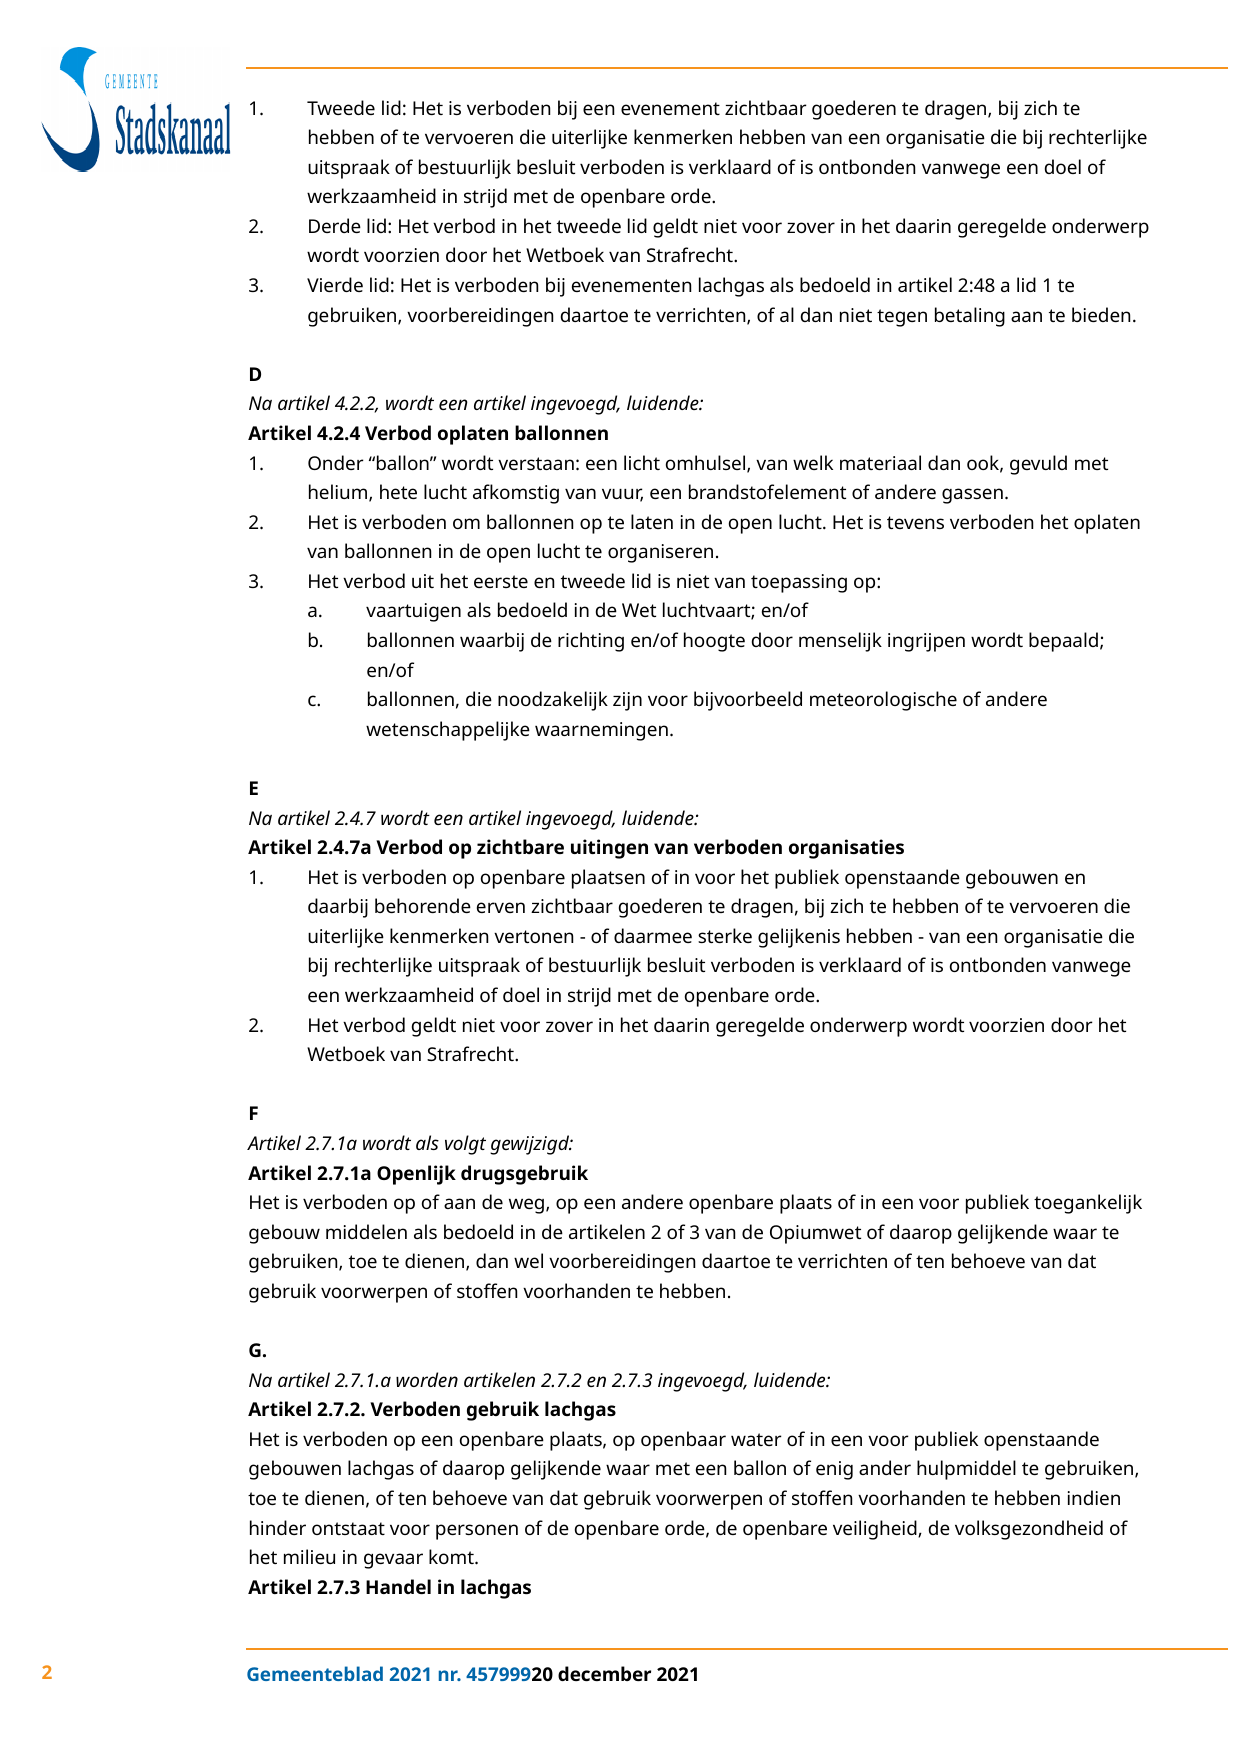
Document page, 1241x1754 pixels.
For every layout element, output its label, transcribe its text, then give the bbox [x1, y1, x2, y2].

text Artikel 4.2.4 Verbod oplaten ballonnen [248, 420, 1152, 446]
text Na artikel 4.2.2, wordt een artikel ingevoegd, luidende: [248, 391, 1152, 416]
text Het is verboden op of aan de weg, op een andere openbare plaats of in een voor publiek toegankelijk gebouw middelen als bedoeld in de artikelen 2 of 3 van de Opiumwet of daarop gelijkende waar te gebruiken, toe te dienen, dan wel voorbereidingen daartoe te verrichten of ten behoeve van dat gebruik voorwerpen of stoffen voorhanden te hebben. [248, 1189, 1152, 1304]
list Vierde lid: Het is verboden bij evenementen lachgas als bedoeld in artikel 2:48 a lid 1 te gebruiken, voorbereidingen daartoe te verrichten, of al dan niet tegen betaling aan te bieden. [248, 272, 1152, 328]
list Derde lid: Het verbod in het tweede lid geldt niet voor zover in het daarin geregelde onderwerp wordt voorzien door het Wetboek van Strafrecht. [248, 213, 1152, 268]
list Het is verboden op openbare plaatsen of in voor het publiek openstaande gebouwen en daarbij behorende erven zichtbaar goederen te dragen, bij zich te hebben of te vervoeren die uiterlijke kenmerken vertonen - of daarmee sterke gelijkenis hebben - van een organisatie die bij rechterlijke uitspraak of bestuurlijk besluit verboden is verklaard of is ontbonden vanwege een werkzaamheid of doel in strijd met de openbare orde. [248, 864, 1152, 1008]
list Tweede lid: Het is verboden bij een evenement zichtbaar goederen te dragen, bij zich te hebben of te vervoeren die uiterlijke kenmerken hebben van een organisatie die bij rechterlijke uitspraak of bestuurlijk besluit verboden is verklaard of is ontbonden vanwege een doel of werkzaamheid in strijd met de openbare orde. [248, 95, 1152, 209]
text Artikel 2.7.1a Openlijk drugsgebruik [248, 1160, 1152, 1186]
list ballonnen, die noodzakelijk zijn voor bijvoorbeeld meteorologische of andere wetenschappelijke waarnemingen. [307, 686, 1152, 742]
list Onder “ballon” wordt verstaan: een licht omhulsel, van welk materiaal dan ook, gevuld met helium, hete lucht afkomstig van vuur, een brandstofelement of andere gassen. [248, 450, 1152, 505]
list Het verbod uit het eerste en tweede lid is niet van toepassing op: [248, 568, 1152, 594]
text Artikel 2.7.1a wordt als volgt gewijzigd: [248, 1130, 1152, 1156]
text F [248, 1101, 1152, 1126]
text Artikel 2.7.2. Verboden gebruik lachgas [248, 1396, 1152, 1422]
text G. [248, 1337, 1152, 1363]
list Het is verboden om ballonnen op te laten in de open lucht. Het is tevens verboden het oplaten van ballonnen in de open lucht te organiseren. [248, 509, 1152, 564]
list vaartuigen als bedoeld in de Wet luchtvaart; en/of [307, 598, 1152, 623]
text D [248, 361, 1152, 387]
text Het is verboden op een openbare plaats, op openbaar water of in een voor publiek openstaande gebouwen lachgas of daarop gelijkende waar met een ballon of enig ander hulpmiddel te gebruiken, toe te dienen, of ten behoeve van dat gebruik voorwerpen of stoffen voorhanden te hebben indien hinder ontstaat voor personen of de openbare orde, de openbare veiligheid, de volksgezondheid of het milieu in gevaar komt. [248, 1426, 1152, 1570]
list ballonnen waarbij de richting en/of hoogte door menselijk ingrijpen wordt bepaald; en/of [307, 627, 1152, 683]
text Artikel 2.7.3 Handel in lachgas [248, 1574, 1152, 1600]
text Artikel 2.4.7a Verbod op zichtbare uitingen van verboden organisaties [248, 834, 1152, 860]
text Na artikel 2.4.7 wordt een artikel ingevoegd, luidende: [248, 805, 1152, 831]
list Het verbod geldt niet voor zover in het daarin geregelde onderwerp wordt voorzien door het Wetboek van Strafrecht. [248, 1012, 1152, 1067]
picture [41, 47, 231, 172]
text E [248, 775, 1152, 801]
text Na artikel 2.7.1.a worden artikelen 2.7.2 en 2.7.3 ingevoegd, luidende: [248, 1367, 1152, 1393]
